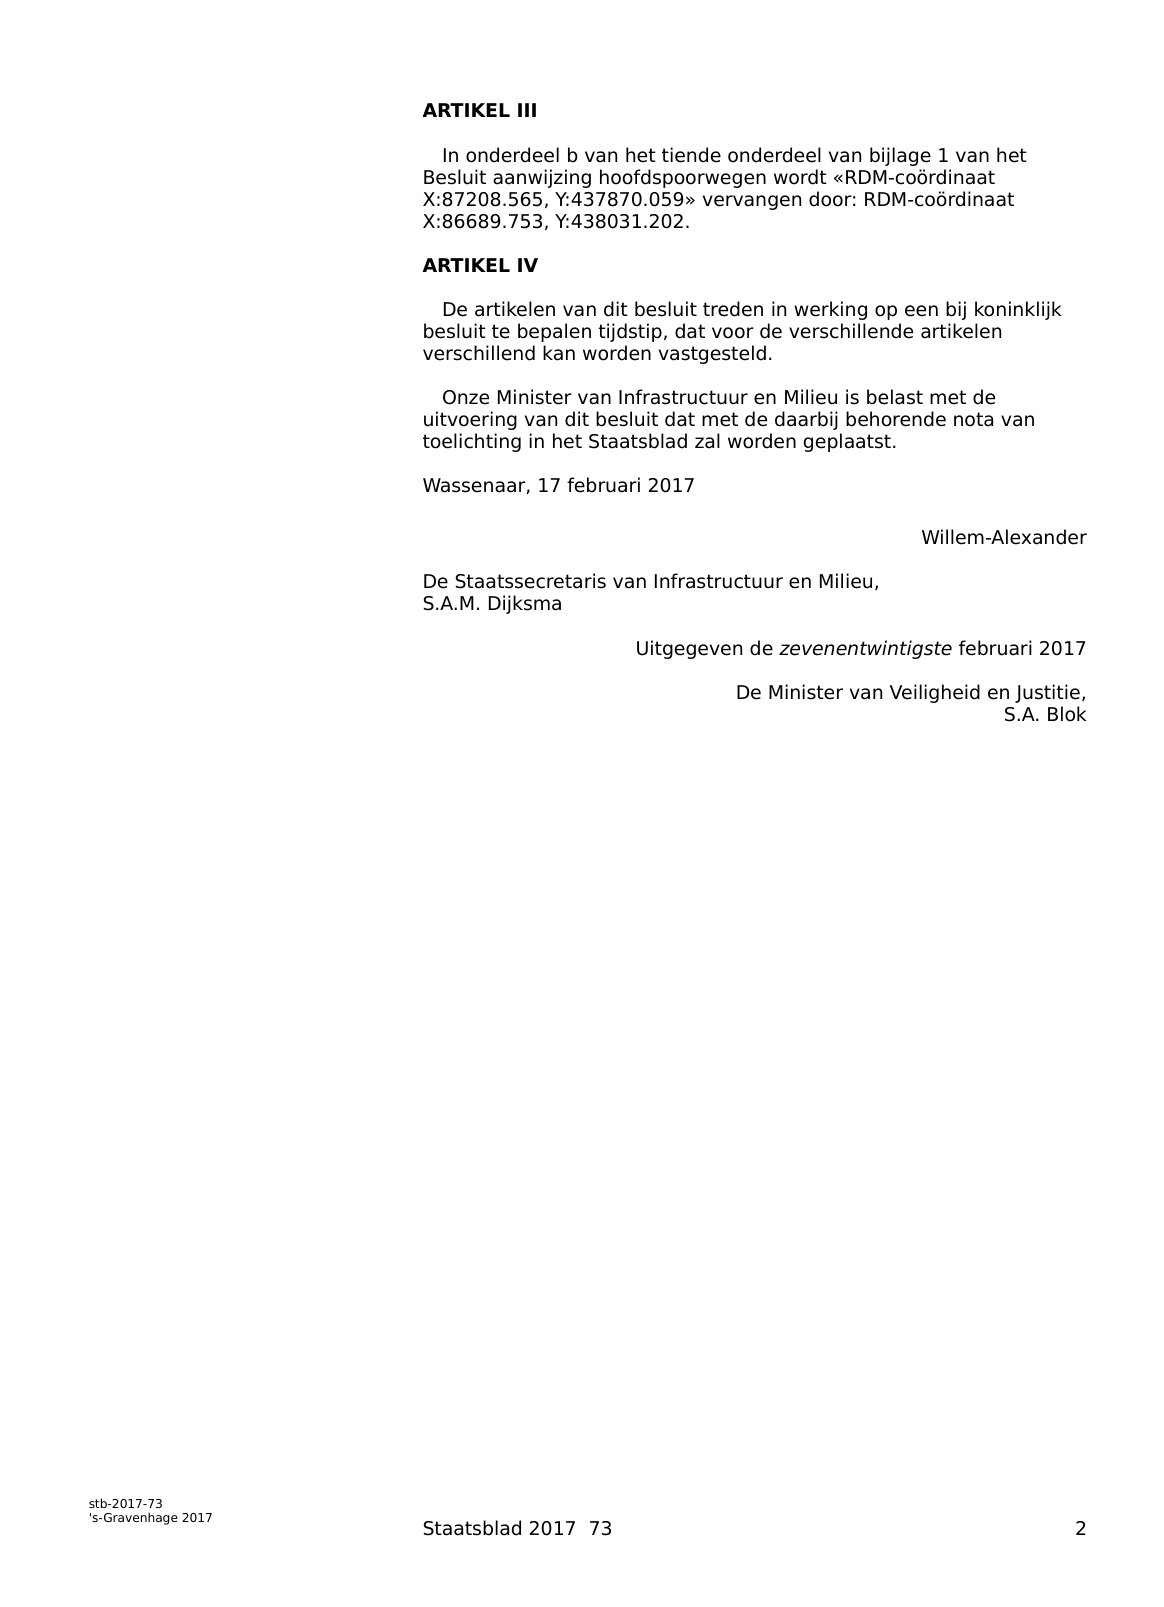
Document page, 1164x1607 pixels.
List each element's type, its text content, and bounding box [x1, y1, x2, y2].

text Uitgegeven de zevenentwintigste februari 2017 [422, 637, 1087, 659]
subtitle ARTIKEL III [422, 100, 1087, 122]
text De Minister van Veiligheid en Justitie, S.A. Blok [422, 682, 1087, 726]
text De Staatssecretaris van Infrastructuur en Milieu, S.A.M. Dijksma [422, 571, 1087, 615]
text Willem-Alexander [422, 527, 1087, 549]
text stb-2017-73 [88, 1497, 323, 1511]
subtitle ARTIKEL IV [422, 255, 1087, 277]
text Wassenaar, 17 februari 2017 [422, 475, 1087, 497]
text Onze Minister van Infrastructuur en Milieu is belast met de uitvoering van dit besluit dat met de daarbij behorende nota van toelichting in het Staatsblad zal worden geplaatst. [422, 387, 1087, 453]
text 's-Gravenhage 2017 [88, 1511, 323, 1525]
text In onderdeel b van het tiende onderdeel van bijlage 1 van het Besluit aanwijzing hoofdspoorwegen wordt «RDM-coördinaat X:87208.565, Y:437870.059» vervangen door: RDM-coördinaat X:86689.753, Y:438031.202. [422, 144, 1087, 232]
text De artikelen van dit besluit treden in werking op een bij koninklijk besluit te bepalen tijdstip, dat voor de verschillende artikelen verschillend kan worden vastgesteld. [422, 299, 1087, 365]
